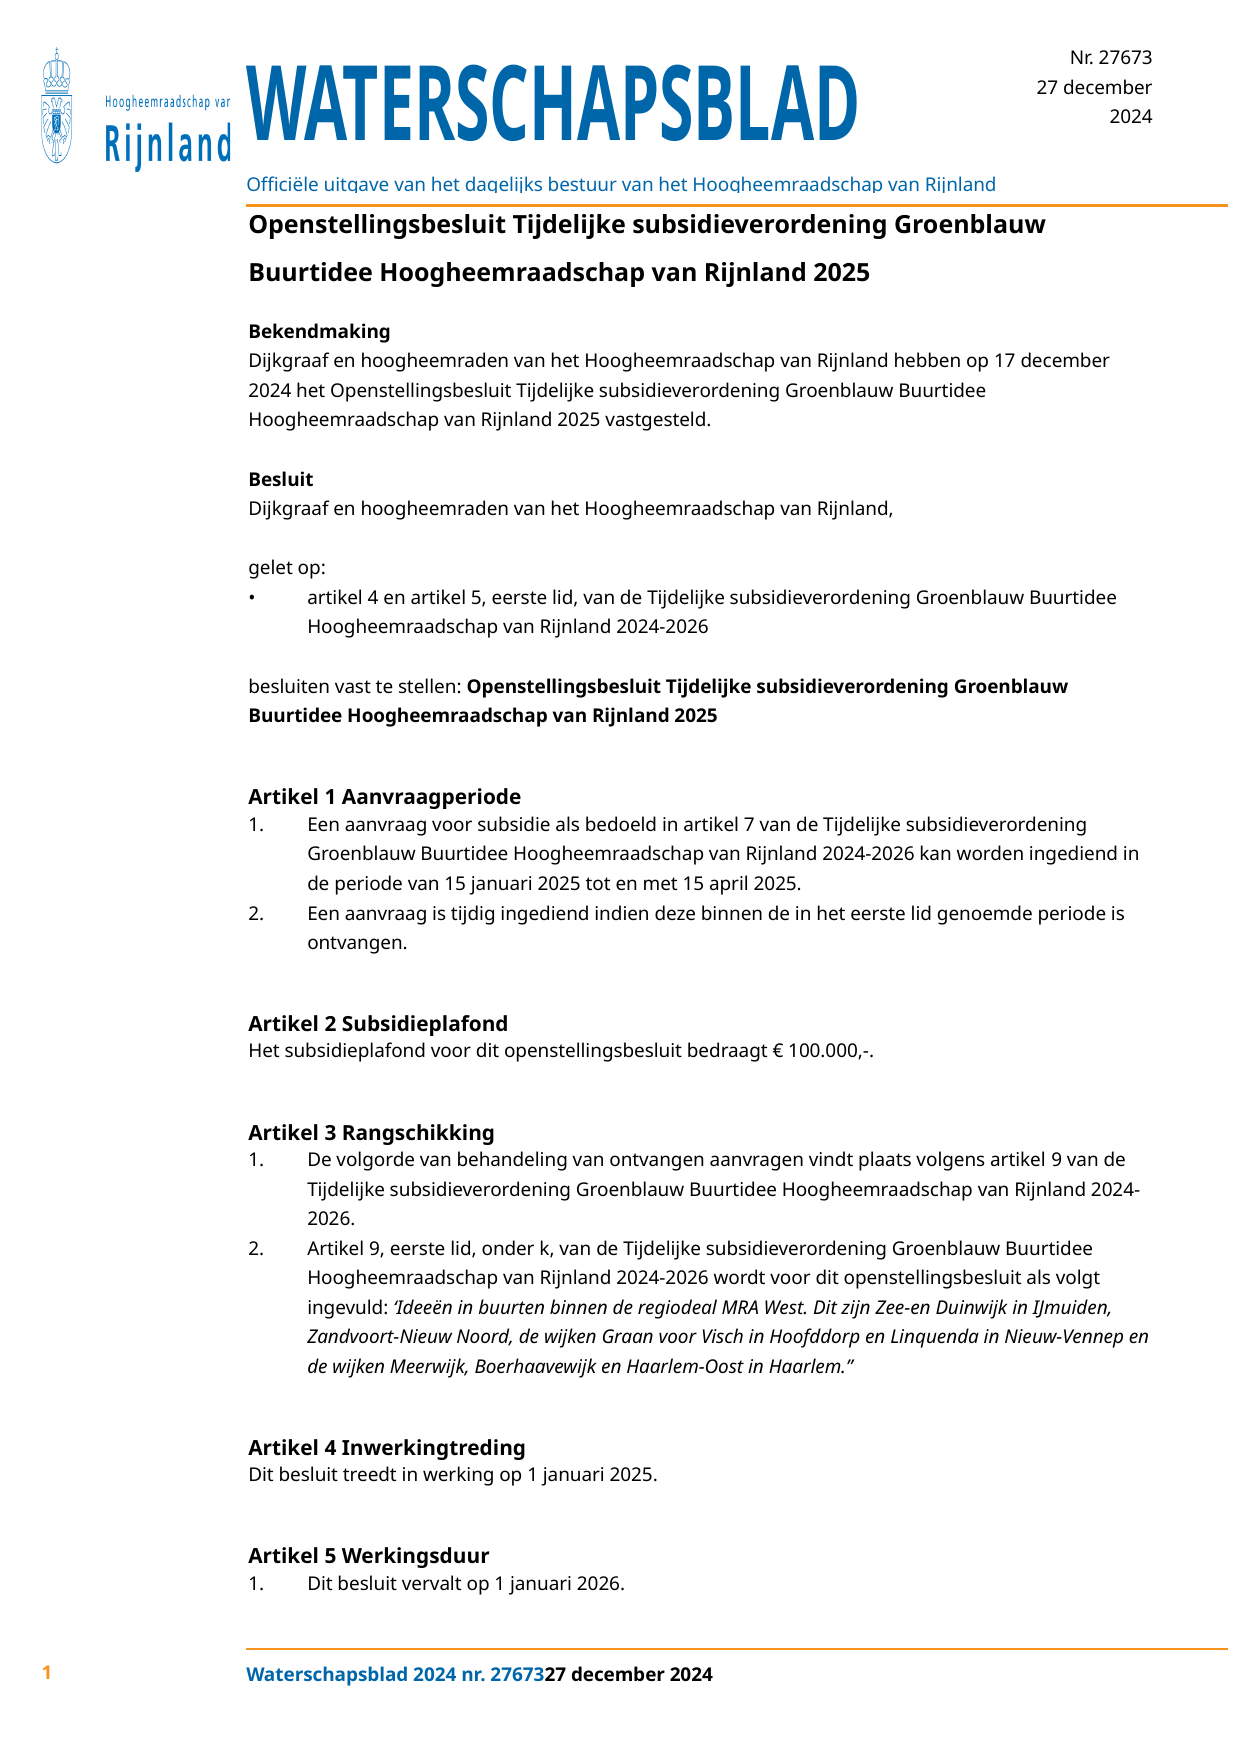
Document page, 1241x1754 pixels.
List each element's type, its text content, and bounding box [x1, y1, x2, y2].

text gelet op: [248, 554, 1152, 580]
text Artikel 2 Subsidieplafond [248, 1009, 1152, 1038]
text Besluit [248, 466, 1152, 492]
list Artikel 9, eerste lid, onder k, van de Tijdelijke subsidieverordening Groenblauw Buurtidee Hoogheemraadschap van Rijnland 2024-2026 wordt voor dit openstellingsbesluit als volgt ingevuld: ‘Ideeën in buurten binnen de regiodeal MRA West. Dit zijn Zee-en Duinwijk in IJmuiden, Zandvoort-Nieuw Noord, de wijken Graan voor Visch in Hoofddorp en Linquenda in Nieuw-Vennep en de wijken Meerwijk, Boerhaavewijk en Haarlem-Oost in Haarlem.” [248, 1235, 1152, 1379]
text Artikel 3 Rangschikking [248, 1118, 1152, 1146]
text Artikel 5 Werkingsduur [248, 1542, 1152, 1570]
text Dijkgraaf en hoogheemraden van het Hoogheemraadschap van Rijnland hebben op 17 december 2024 het Openstellingsbesluit Tijdelijke subsidieverordening Groenblauw Buurtidee Hoogheemraadschap van Rijnland 2025 vastgesteld. [248, 347, 1152, 432]
text Artikel 4 Inwerkingtreding [248, 1433, 1152, 1462]
picture [41, 47, 231, 172]
list Een aanvraag voor subsidie als bedoeld in artikel 7 van de Tijdelijke subsidieverordening Groenblauw Buurtidee Hoogheemraadschap van Rijnland 2024-2026 kan worden ingediend in de periode van 15 januari 2025 tot en met 15 april 2025. [248, 811, 1152, 896]
list Dit besluit vervalt op 1 januari 2026. [248, 1570, 1152, 1596]
list De volgorde van behandeling van ontvangen aanvragen vindt plaats volgens artikel 9 van de Tijdelijke subsidieverordening Groenblauw Buurtidee Hoogheemraadschap van Rijnland 2024-2026. [248, 1146, 1152, 1231]
text Dijkgraaf en hoogheemraden van het Hoogheemraadschap van Rijnland, [248, 495, 1152, 521]
list Een aanvraag is tijdig ingediend indien deze binnen de in het eerste lid genoemde periode is ontvangen. [248, 900, 1152, 955]
text Dit besluit treedt in werking op 1 januari 2025. [248, 1462, 1152, 1487]
text Openstellingsbesluit Tijdelijke subsidieverordening Groenblauw Buurtidee Hoogheemraadschap van Rijnland 2025 [248, 207, 1152, 288]
text Bekendmaking [248, 318, 1152, 344]
text Het subsidieplafond voor dit openstellingsbesluit bedraagt € 100.000,-. [248, 1038, 1152, 1063]
list artikel 4 en artikel 5, eerste lid, van de Tijdelijke subsidieverordening Groenblauw Buurtidee Hoogheemraadschap van Rijnland 2024-2026 [248, 584, 1152, 639]
text besluiten vast te stellen: Openstellingsbesluit Tijdelijke subsidieverordening Groenblauw Buurtidee Hoogheemraadschap van Rijnland 2025 [248, 673, 1152, 728]
text Artikel 1 Aanvraagperiode [248, 782, 1152, 811]
